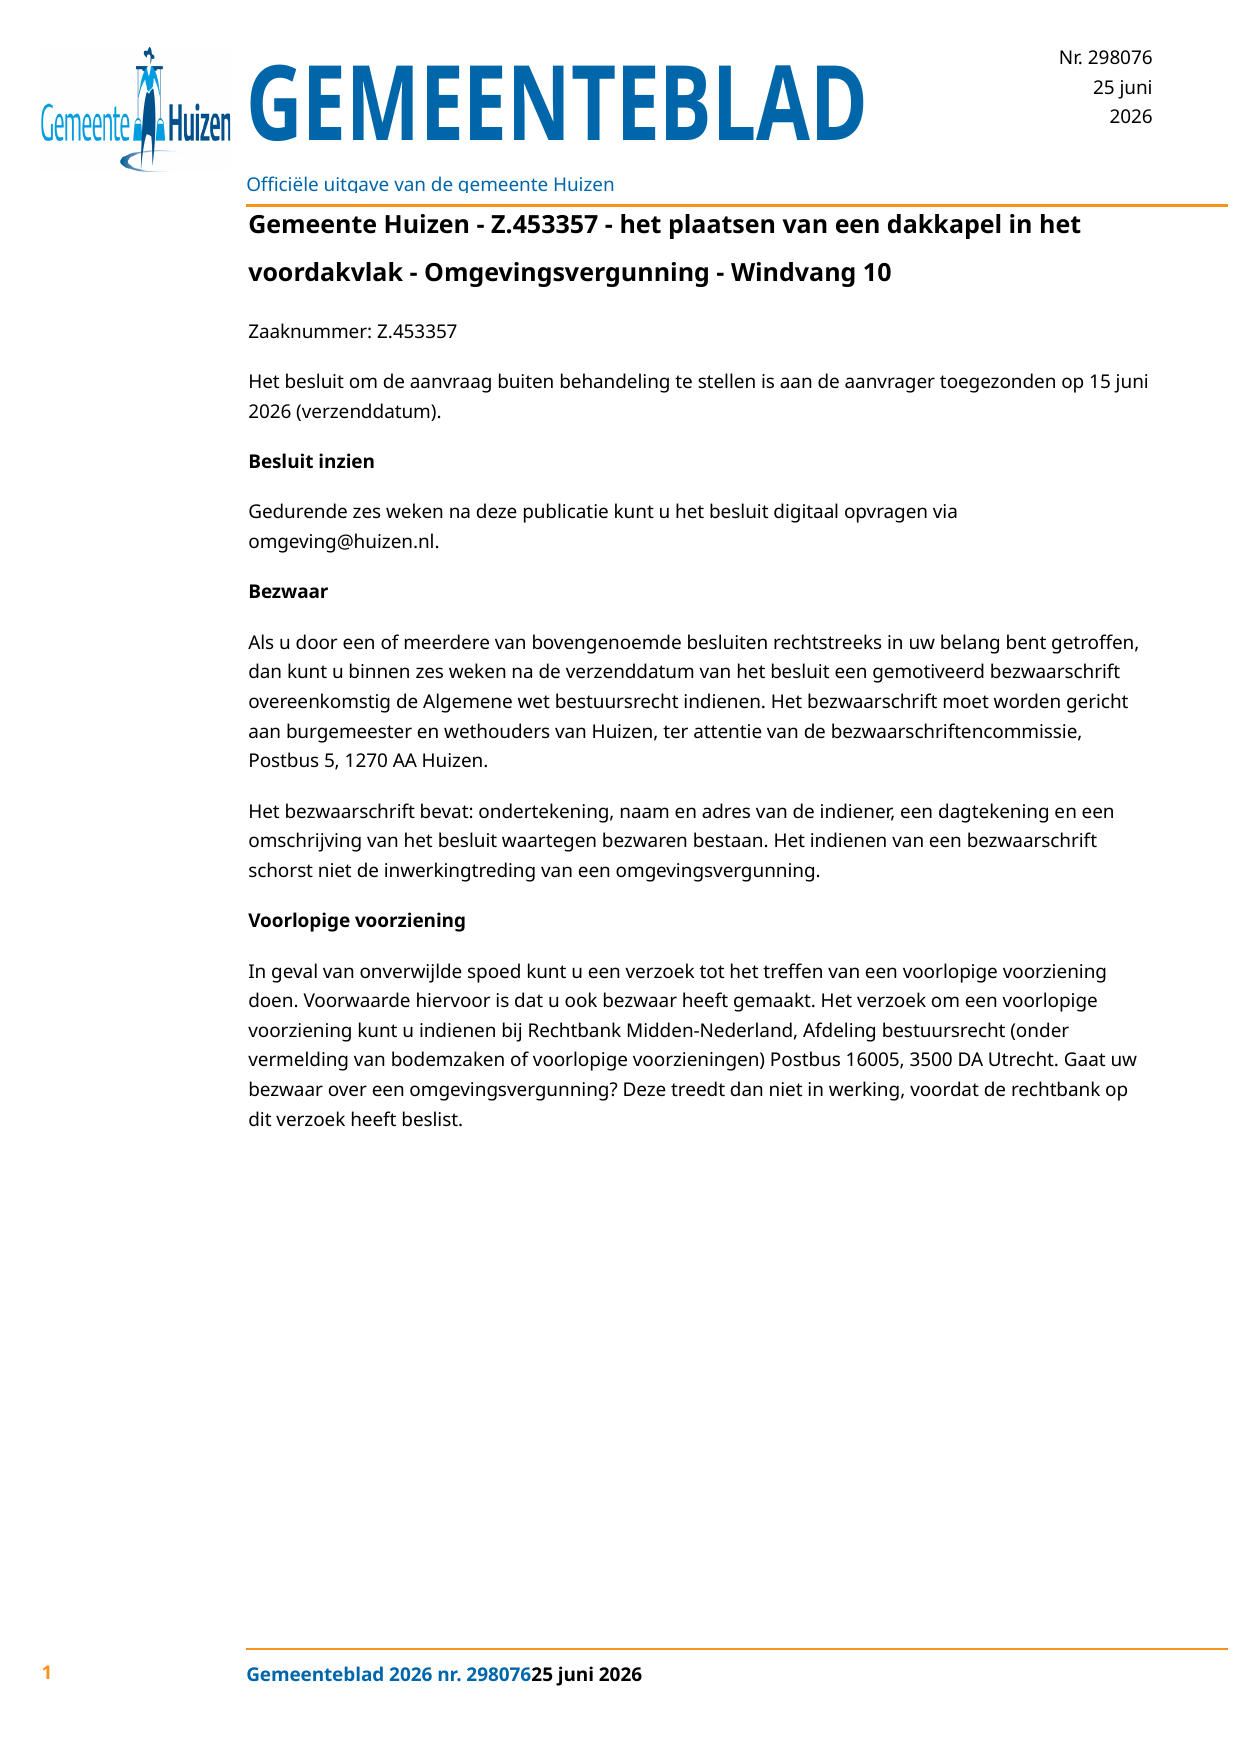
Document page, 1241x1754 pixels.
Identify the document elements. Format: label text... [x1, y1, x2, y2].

text In geval van onverwijlde spoed kunt u een verzoek tot het treffen van een voorlopige voorziening doen. Voorwaarde hiervoor is dat u ook bezwaar heeft gemaakt. Het verzoek om een voorlopige voorziening kunt u indienen bij Rechtbank Midden-Nederland, Afdeling bestuursrecht (onder vermelding van bodemzaken of voorlopige voorzieningen) Postbus 16005, 3500 DA Utrecht. Gaat uw bezwaar over een omgevingsvergunning? Deze treedt dan niet in werking, voordat de rechtbank op dit verzoek heeft beslist. [248, 958, 1152, 1132]
text Het bezwaarschrift bevat: ondertekening, naam en adres van de indiener, een dagtekening en een omschrijving van het besluit waartegen bezwaren bestaan. Het indienen van een bezwaarschrift schorst niet de inwerkingtreding van een omgevingsvergunning. [248, 798, 1152, 883]
text Zaaknummer: Z.453357 [248, 318, 1152, 344]
text Besluit inzien [248, 448, 1152, 474]
text Als u door een of meerdere van bovengenoemde besluiten rechtstreeks in uw belang bent getroffen, dan kunt u binnen zes weken na de verzenddatum van het besluit een gemotiveerd bezwaarschrift overeenkomstig de Algemene wet bestuursrecht indienen. Het bezwaarschrift moet worden gericht aan burgemeester en wethouders van Huizen, ter attentie van de bezwaarschriftencommissie, Postbus 5, 1270 AA Huizen. [248, 629, 1152, 773]
text Gemeente Huizen - Z.453357 - het plaatsen van een dakkapel in het voordakvlak - Omgevingsvergunning - Windvang 10 [248, 207, 1152, 288]
text Bezwaar [248, 579, 1152, 604]
text Voorlopige voorziening [248, 907, 1152, 933]
picture [41, 47, 231, 172]
text Gedurende zes weken na deze publicatie kunt u het besluit digitaal opvragen via omgeving@huizen.nl. [248, 499, 1152, 554]
text Het besluit om de aanvraag buiten behandeling te stellen is aan de aanvrager toegezonden op 15 juni 2026 (verzenddatum). [248, 368, 1152, 424]
